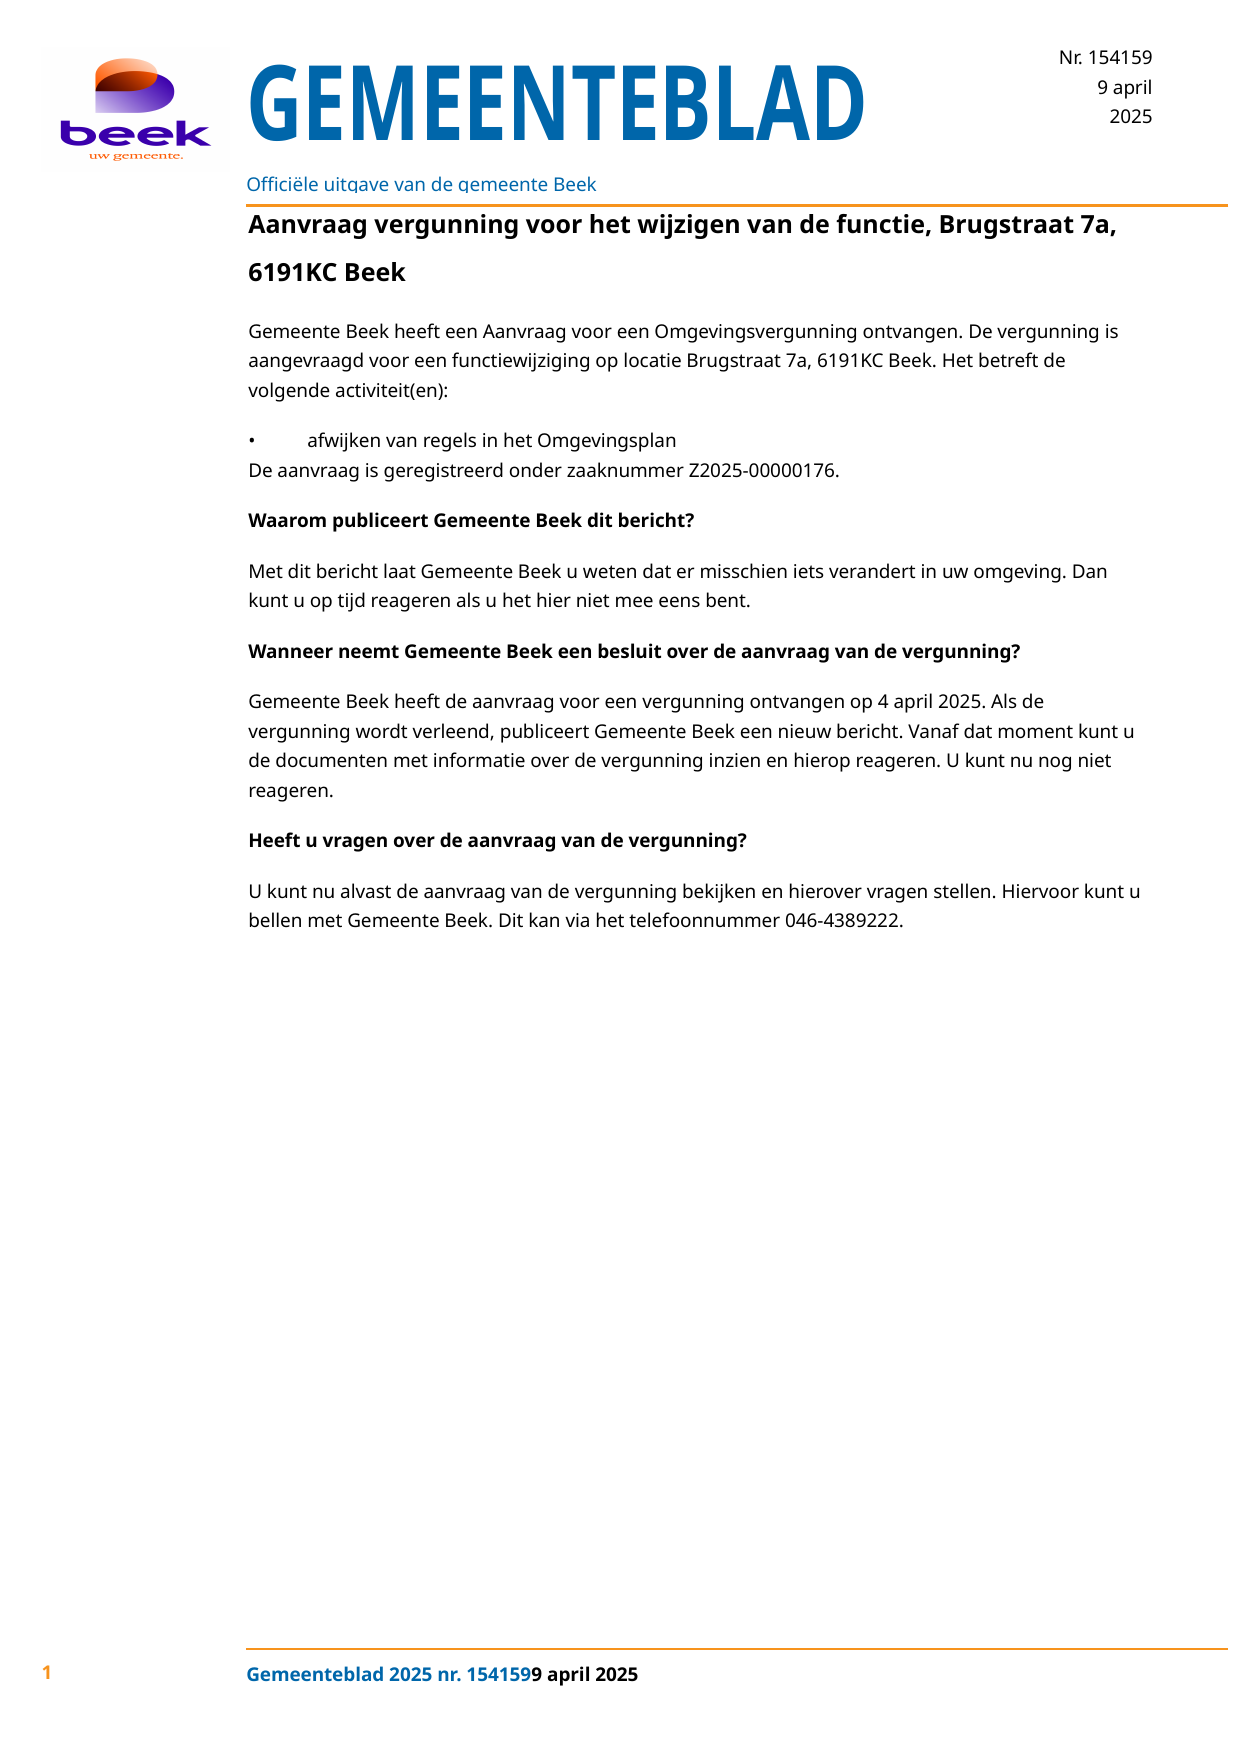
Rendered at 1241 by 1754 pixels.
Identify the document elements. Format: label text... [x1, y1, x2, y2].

text De aanvraag is geregistreerd onder zaaknummer Z2025-00000176. [248, 457, 1152, 483]
text Waarom publiceert Gemeente Beek dit bericht? [248, 507, 1152, 533]
text Gemeente Beek heeft een Aanvraag voor een Omgevingsvergunning ontvangen. De vergunning is aangevraagd voor een functiewijziging op locatie Brugstraat 7a, 6191KC Beek. Het betreft de volgende activiteit(en): [248, 318, 1152, 403]
text Aanvraag vergunning voor het wijzigen van de functie, Brugstraat 7a, 6191KC Beek [248, 207, 1152, 288]
text U kunt nu alvast de aanvraag van de vergunning bekijken en hierover vragen stellen. Hiervoor kunt u bellen met Gemeente Beek. Dit kan via het telefoonnummer 046-4389222. [248, 878, 1152, 933]
text Wanneer neemt Gemeente Beek een besluit over de aanvraag van de vergunning? [248, 638, 1152, 664]
text Gemeente Beek heeft de aanvraag voor een vergunning ontvangen op 4 april 2025. Als de vergunning wordt verleend, publiceert Gemeente Beek een nieuw bericht. Vanaf dat moment kunt u de documenten met informatie over de vergunning inzien en hierop reageren. U kunt nu nog niet reageren. [248, 688, 1152, 803]
text Met dit bericht laat Gemeente Beek u weten dat er misschien iets verandert in uw omgeving. Dan kunt u op tijd reageren als u het hier niet mee eens bent. [248, 558, 1152, 613]
text Heeft u vragen over de aanvraag van de vergunning? [248, 827, 1152, 853]
list afwijken van regels in het Omgevingsplan [248, 427, 1152, 453]
picture [41, 47, 231, 172]
